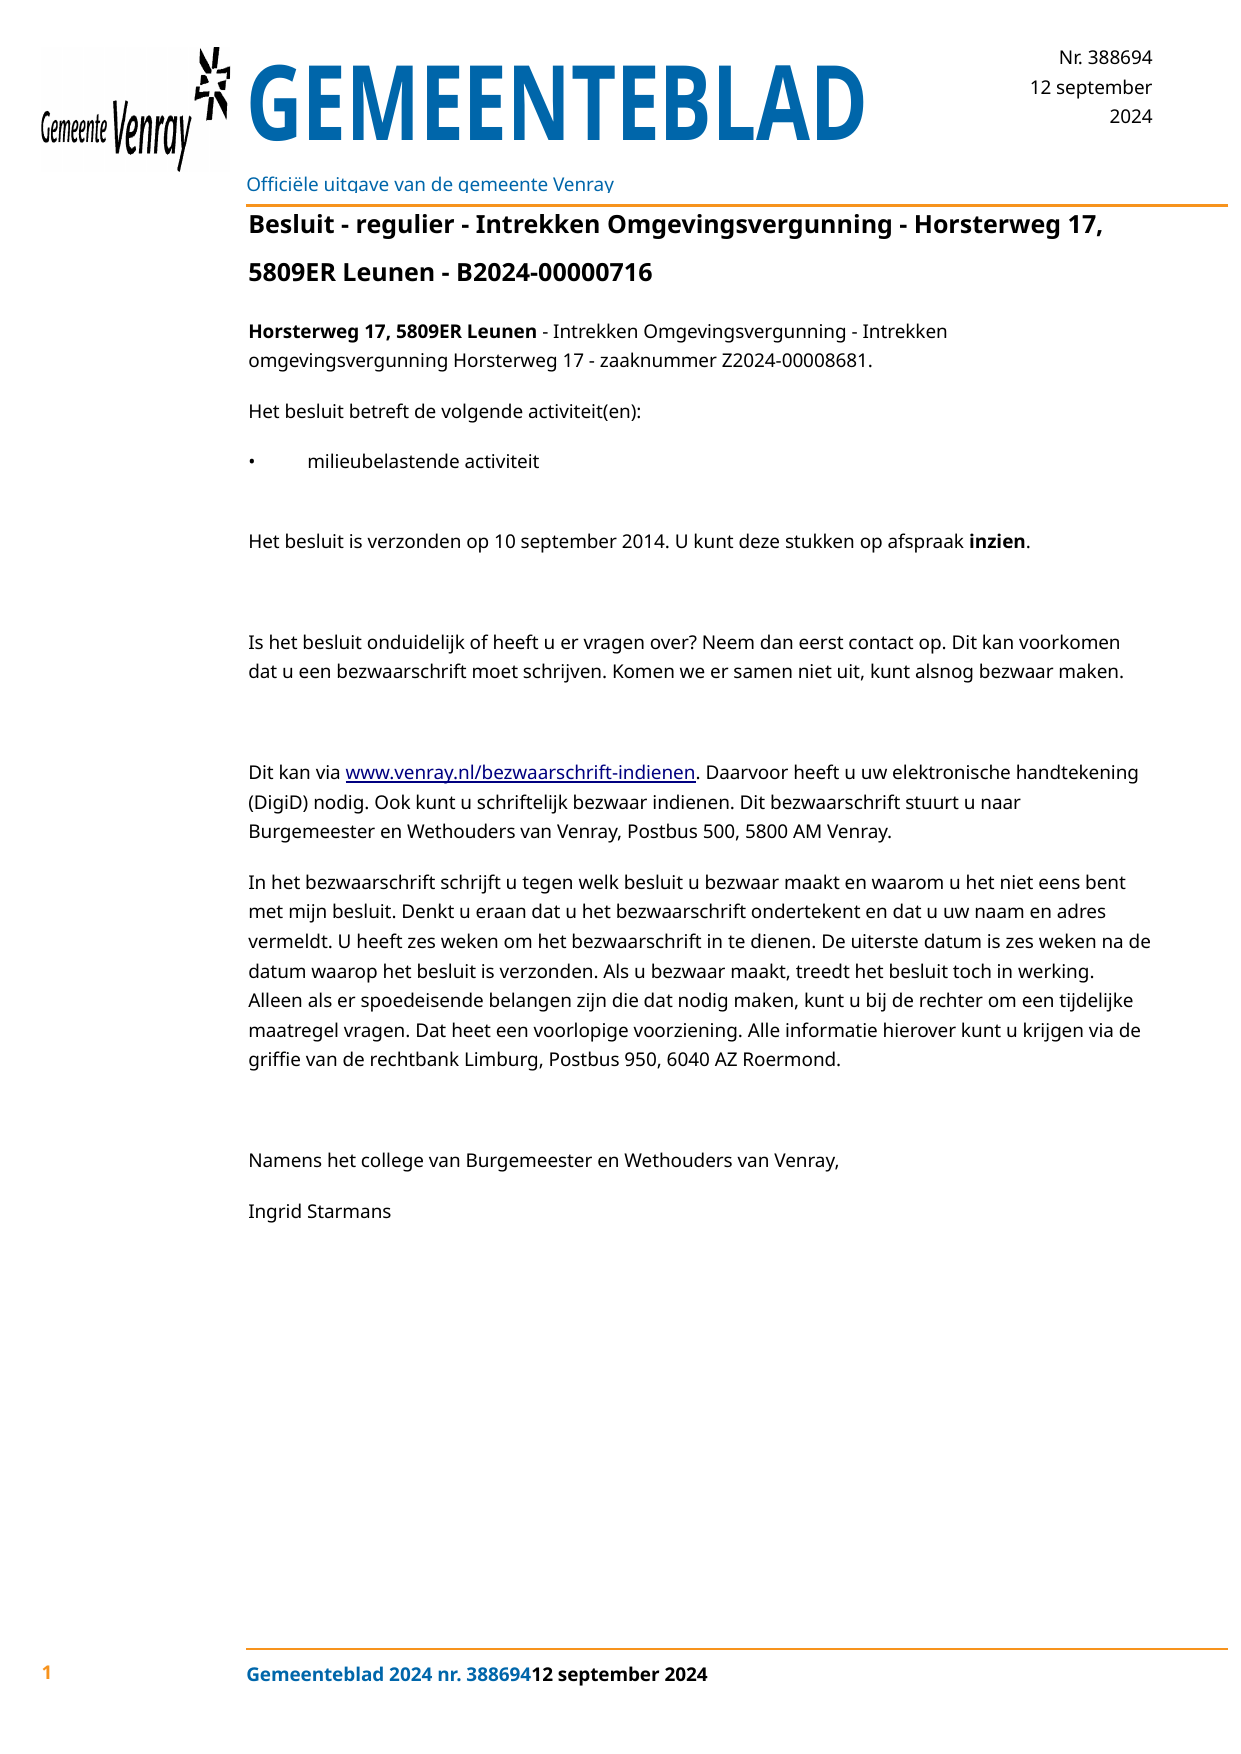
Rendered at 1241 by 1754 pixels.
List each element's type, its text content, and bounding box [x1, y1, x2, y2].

text Het besluit betreft de volgende activiteit(en): [248, 398, 1152, 424]
text Dit kan via www.venray.nl/bezwaarschrift-indienen. Daarvoor heeft u uw elektronische handtekening (DigiD) nodig. Ook kunt u schriftelijk bezwaar indienen. Dit bezwaarschrift stuurt u naar Burgemeester en Wethouders van Venray, Postbus 500, 5800 AM Venray. [248, 759, 1152, 844]
text Het besluit is verzonden op 10 september 2014. U kunt deze stukken op afspraak inzien. [248, 528, 1152, 554]
text Ingrid Starmans [248, 1198, 1152, 1224]
text Besluit - regulier - Intrekken Omgevingsvergunning - Horsterweg 17, 5809ER Leunen - B2024-00000716 [248, 207, 1152, 288]
text Is het besluit onduidelijk of heeft u er vragen over? Neem dan eerst contact op. Dit kan voorkomen dat u een bezwaarschrift moet schrijven. Komen we er samen niet uit, kunt alsnog bezwaar maken. [248, 629, 1152, 684]
picture [41, 47, 231, 172]
text In het bezwaarschrift schrijft u tegen welk besluit u bezwaar maakt en waarom u het niet eens bent met mijn besluit. Denkt u eraan dat u het bezwaarschrift ondertekent en dat u uw naam en adres vermeldt. U heeft zes weken om het bezwaarschrift in te dienen. De uiterste datum is zes weken na de datum waarop het besluit is verzonden. Als u bezwaar maakt, treedt het besluit toch in werking. Alleen als er spoedeisende belangen zijn die dat nodig maken, kunt u bij de rechter om een tijdelijke maatregel vragen. Dat heet een voorlopige voorziening. Alle informatie hierover kunt u krijgen via de griffie van de rechtbank Limburg, Postbus 950, 6040 AZ Roermond. [248, 869, 1152, 1072]
text Horsterweg 17, 5809ER Leunen - Intrekken Omgevingsvergunning - Intrekken omgevingsvergunning Horsterweg 17 - zaaknummer Z2024-00008681. [248, 318, 1152, 373]
text Namens het college van Burgemeester en Wethouders van Venray, [248, 1147, 1152, 1173]
list milieubelastende activiteit [248, 448, 1152, 474]
